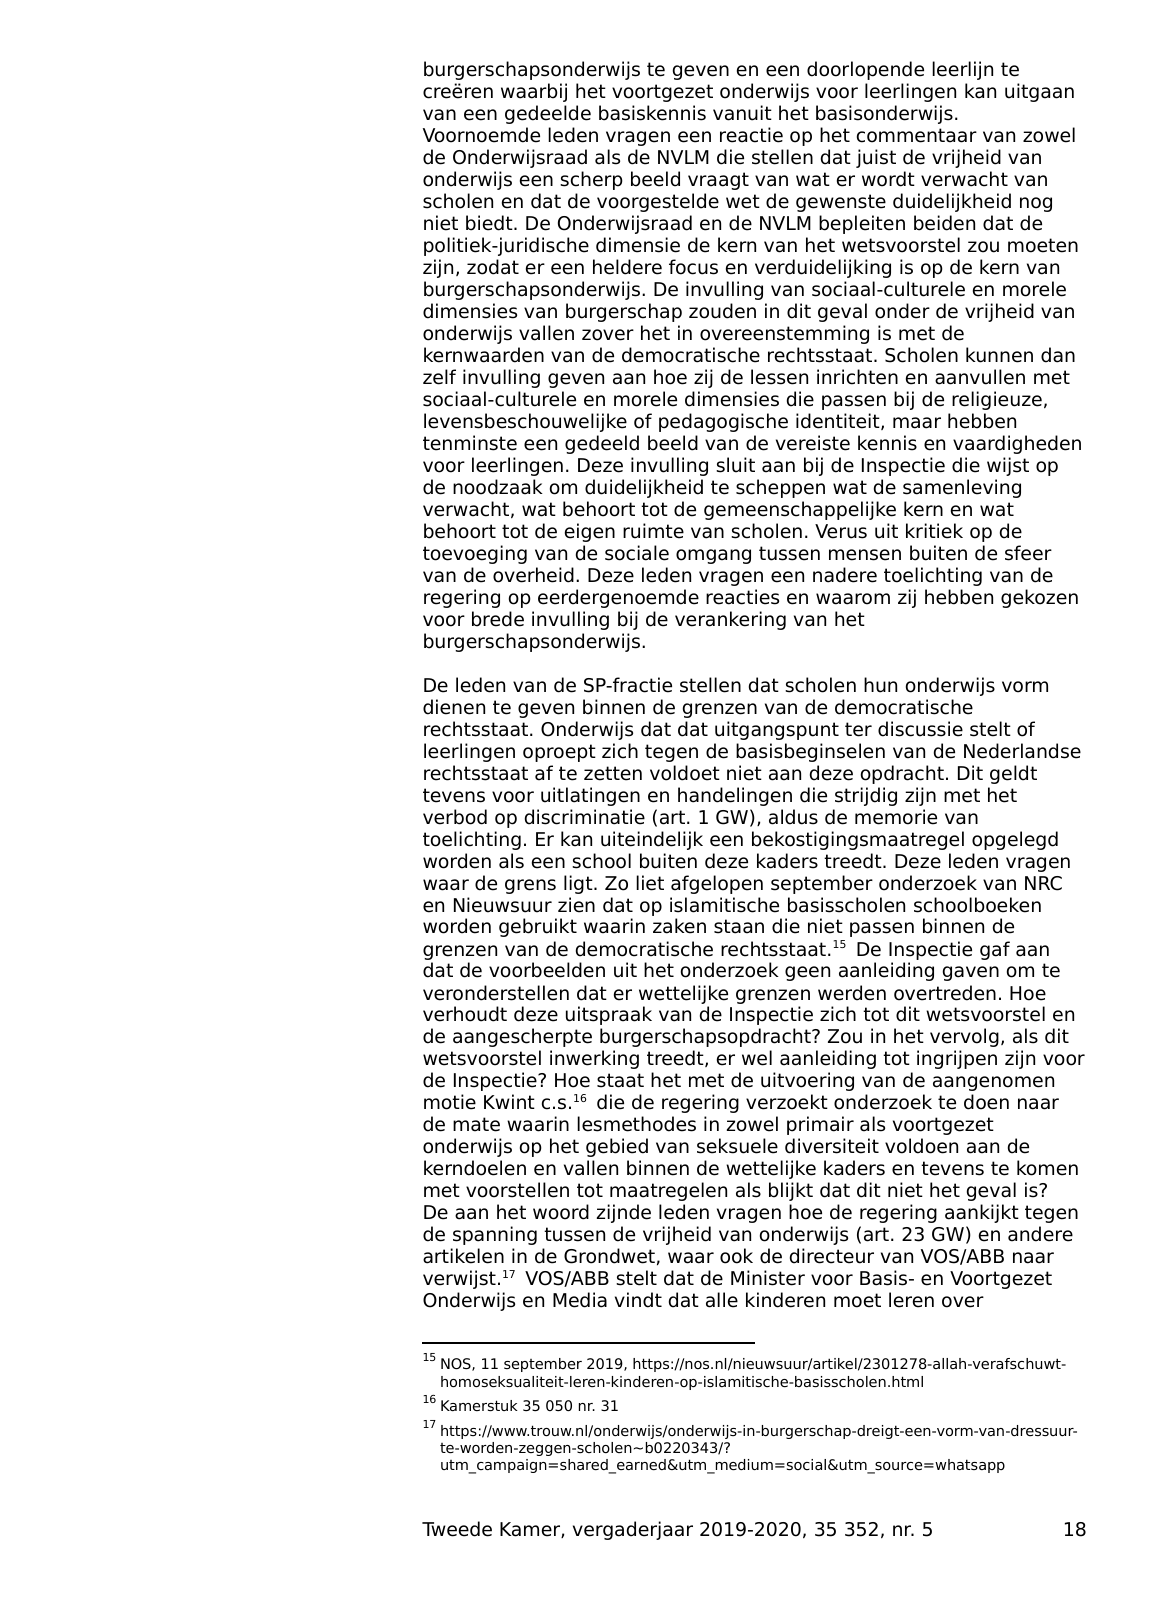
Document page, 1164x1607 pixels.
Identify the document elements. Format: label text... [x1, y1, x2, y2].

text De leden van de SP-fractie stellen dat scholen hun onderwijs vorm dienen te geven binnen de grenzen van de democratische rechtsstaat. Onderwijs dat dat uitgangspunt ter discussie stelt of leerlingen oproept zich tegen de basisbeginselen van de Nederlandse rechtsstaat af te zetten voldoet niet aan deze opdracht. Dit geldt tevens voor uitlatingen en handelingen die strijdig zijn met het verbod op discriminatie (art. 1 GW), aldus de memorie van toelichting. Er kan uiteindelijk een bekostigingsmaatregel opgelegd worden als een school buiten deze kaders treedt. Deze leden vragen waar de grens ligt. Zo liet afgelopen september onderzoek van NRC en Nieuwsuur zien dat op islamitische basisscholen schoolboeken worden gebruikt waarin zaken staan die niet passen binnen de grenzen van de democratische rechtsstaat. De Inspectie gaf aan dat de voorbeelden uit het onderzoek geen aanleiding gaven om te veronderstellen dat er wettelijke grenzen werden overtreden. Hoe verhoudt deze uitspraak van de Inspectie zich tot dit wetsvoorstel en de aangescherpte burgerschapsopdracht? Zou in het vervolg, als dit wetsvoorstel inwerking treedt, er wel aanleiding tot ingrijpen zijn voor de Inspectie? Hoe staat het met de uitvoering van de aangenomen motie Kwint c.s. die de regering verzoekt onderzoek te doen naar de mate waarin lesmethodes in zowel primair als voortgezet onderwijs op het gebied van seksuele diversiteit voldoen aan de kerndoelen en vallen binnen de wettelijke kaders en tevens te komen met voorstellen tot maatregelen als blijkt dat dit niet het geval is? [422, 675, 1087, 1202]
text https://www.trouw.nl/onderwijs/onderwijs-in-burgerschap-dreigt-een-vorm-van-dressuur-te-worden-zeggen-scholen~b0220343/?utm_campaign=shared_earned&utm_medium=social&utm_source=whatsapp [422, 1418, 1087, 1474]
text Kamerstuk 35 050 nr. 31 [422, 1393, 1087, 1416]
text NOS, 11 september 2019, https://nos.nl/nieuwsuur/artikel/2301278-allah-verafschuwt-homoseksualiteit-leren-kinderen-op-islamitische-basisscholen.html [422, 1352, 1087, 1391]
text Voornoemde leden vragen een reactie op het commentaar van zowel de Onderwijsraad als de NVLM die stellen dat juist de vrijheid van onderwijs een scherp beeld vraagt van wat er wordt verwacht van scholen en dat de voorgestelde wet de gewenste duidelijkheid nog niet biedt. De Onderwijsraad en de NVLM bepleiten beiden dat de politiek-juridische dimensie de kern van het wetsvoorstel zou moeten zijn, zodat er een heldere focus en verduidelijking is op de kern van burgerschapsonderwijs. De invulling van sociaal-culturele en morele dimensies van burgerschap zouden in dit geval onder de vrijheid van onderwijs vallen zover het in overeenstemming is met de kernwaarden van de democratische rechtsstaat. Scholen kunnen dan zelf invulling geven aan hoe zij de lessen inrichten en aanvullen met sociaal-culturele en morele dimensies die passen bij de religieuze, levensbeschouwelijke of pedagogische identiteit, maar hebben tenminste een gedeeld beeld van de vereiste kennis en vaardigheden voor leerlingen. Deze invulling sluit aan bij de Inspectie die wijst op de noodzaak om duidelijkheid te scheppen wat de samenleving verwacht, wat behoort tot de gemeenschappelijke kern en wat behoort tot de eigen ruimte van scholen. Verus uit kritiek op de toevoeging van de sociale omgang tussen mensen buiten de sfeer van de overheid. Deze leden vragen een nadere toelichting van de regering op eerdergenoemde reacties en waarom zij hebben gekozen voor brede invulling bij de verankering van het burgerschapsonderwijs. [422, 125, 1087, 652]
text burgerschapsonderwijs te geven en een doorlopende leerlijn te creëren waarbij het voortgezet onderwijs voor leerlingen kan uitgaan van een gedeelde basiskennis vanuit het basisonderwijs. [422, 59, 1087, 125]
text De aan het woord zijnde leden vragen hoe de regering aankijkt tegen de spanning tussen de vrijheid van onderwijs (art. 23 GW) en andere artikelen in de Grondwet, waar ook de directeur van VOS/ABB naar verwijst. VOS/ABB stelt dat de Minister voor Basis- en Voortgezet Onderwijs en Media vindt dat alle kinderen moet leren over [422, 1202, 1087, 1312]
